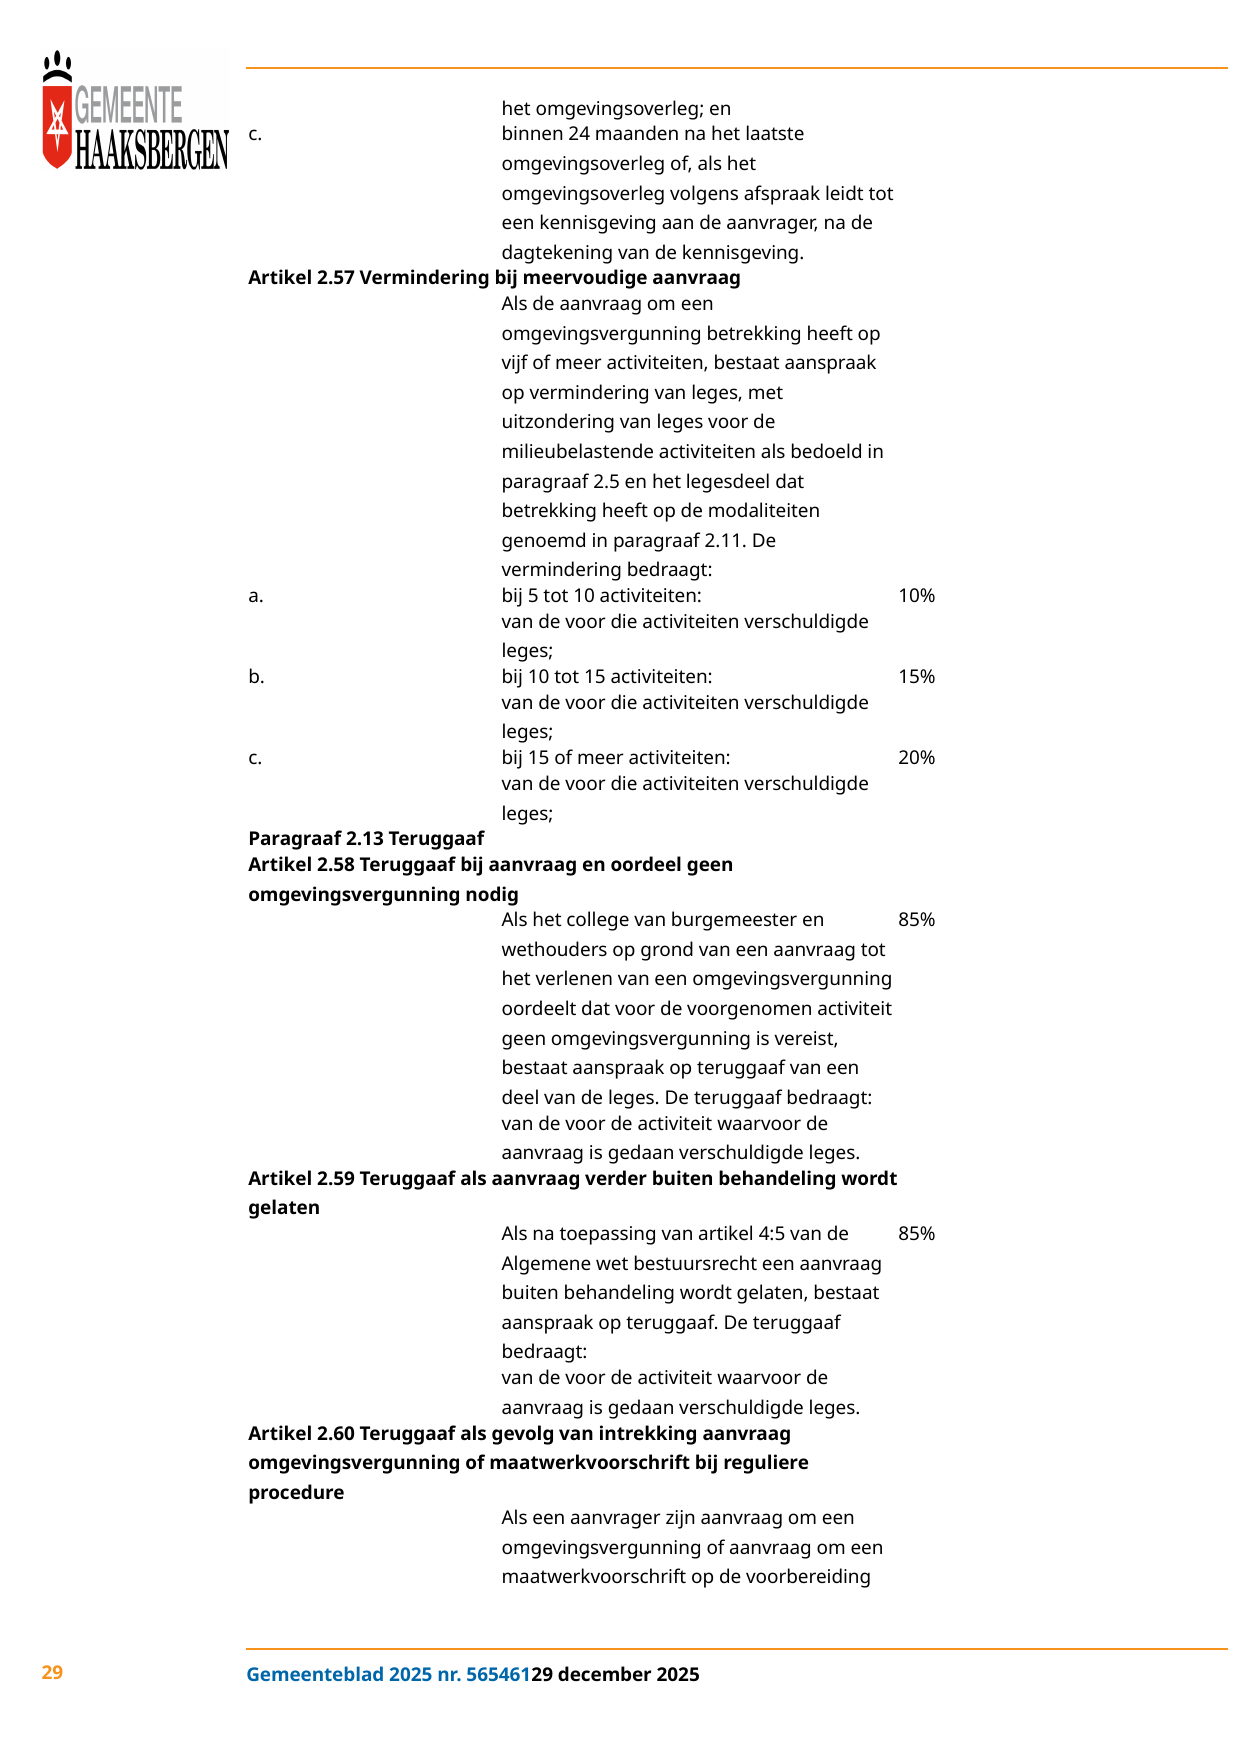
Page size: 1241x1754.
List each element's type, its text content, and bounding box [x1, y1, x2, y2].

table_cell [898, 689, 1152, 744]
table_cell [248, 906, 501, 1110]
table_cell binnen 24 maanden na het laatste omgevingsoverleg of, als het omgevingsoverleg volgens afspraak leidt tot een kennisgeving aan de aanvrager, na de dagtekening van de kennisgeving. [501, 121, 898, 264]
table_cell van de voor de activiteit waarvoor de aanvraag is gedaan verschuldigde leges. [501, 1110, 898, 1165]
table_cell van de voor die activiteiten verschuldigde leges; [501, 608, 898, 663]
table_cell [248, 290, 501, 582]
table_cell 85% [898, 1220, 1152, 1364]
table_cell [898, 608, 1152, 663]
table_cell Artikel 2.58 Teruggaaf bij aanvraag en oordeel geen omgevingsvergunning nodig [248, 851, 898, 906]
table_cell bij 15 of meer activiteiten: [501, 744, 898, 770]
table_cell [898, 265, 1152, 290]
table_cell Paragraaf 2.13 Teruggaaf [248, 825, 898, 851]
table_cell 20% [898, 744, 1152, 770]
picture [41, 47, 231, 172]
table_cell van de voor die activiteiten verschuldigde leges; [501, 689, 898, 744]
table_cell Artikel 2.60 Teruggaaf als gevolg van intrekking aanvraag omgevingsvergunning of maatwerkvoorschrift bij reguliere procedure [248, 1420, 898, 1504]
table_cell [248, 1364, 501, 1420]
table_cell [248, 608, 501, 663]
table_cell c. [248, 121, 501, 264]
table_cell van de voor de activiteit waarvoor de aanvraag is gedaan verschuldigde leges. [501, 1364, 898, 1420]
table_cell van de voor die activiteiten verschuldigde leges; [501, 770, 898, 825]
table_cell c. [248, 744, 501, 770]
table_cell Als het college van burgemeester en wethouders op grond van een aanvraag tot het verlenen van een omgevingsvergunning oordeelt dat voor de voorgenomen activiteit geen omgevingsvergunning is vereist, bestaat aanspraak op teruggaaf van een deel van de leges. De teruggaaf bedraagt: [501, 906, 898, 1110]
table_cell [898, 1364, 1152, 1420]
table_cell [248, 770, 501, 825]
table_cell [898, 1420, 1152, 1504]
table_cell bij 5 tot 10 activiteiten: [501, 582, 898, 608]
table_cell [898, 121, 1152, 264]
table_cell [248, 1110, 501, 1165]
table_cell 15% [898, 663, 1152, 689]
table_cell [898, 851, 1152, 906]
table_cell Als na toepassing van artikel 4:5 van de Algemene wet bestuursrecht een aanvraag buiten behandeling wordt gelaten, bestaat aanspraak op teruggaaf. De teruggaaf bedraagt: [501, 1220, 898, 1364]
table_cell Als de aanvraag om een omgevingsvergunning betrekking heeft op vijf of meer activiteiten, bestaat aanspraak op vermindering van leges, met uitzondering van leges voor de milieubelastende activiteiten als bedoeld in paragraaf 2.5 en het legesdeel dat betrekking heeft op de modaliteiten genoemd in paragraaf 2.11. De vermindering bedraagt: [501, 290, 898, 582]
table_cell [898, 95, 1152, 121]
table_cell a. [248, 582, 501, 608]
table_cell [898, 1165, 1152, 1220]
table_cell [248, 1220, 501, 1364]
table_cell 10% [898, 582, 1152, 608]
table_cell Artikel 2.59 Teruggaaf als aanvraag verder buiten behandeling wordt gelaten [248, 1165, 898, 1220]
table_cell b. [248, 663, 501, 689]
table_cell [898, 770, 1152, 825]
table_cell [248, 1505, 501, 1589]
table_cell het omgevingsoverleg; en [501, 95, 898, 121]
table_cell [898, 290, 1152, 582]
table_cell [898, 825, 1152, 851]
table_cell [898, 1110, 1152, 1165]
table_cell Artikel 2.57 Vermindering bij meervoudige aanvraag [248, 265, 898, 290]
table_cell bij 10 tot 15 activiteiten: [501, 663, 898, 689]
table_cell 85% [898, 906, 1152, 1110]
table_cell [248, 689, 501, 744]
table_cell [248, 95, 501, 121]
table_cell [898, 1505, 1152, 1589]
table_cell Als een aanvrager zijn aanvraag om een omgevingsvergunning of aanvraag om een maatwerkvoorschrift op de voorbereiding [501, 1505, 898, 1589]
